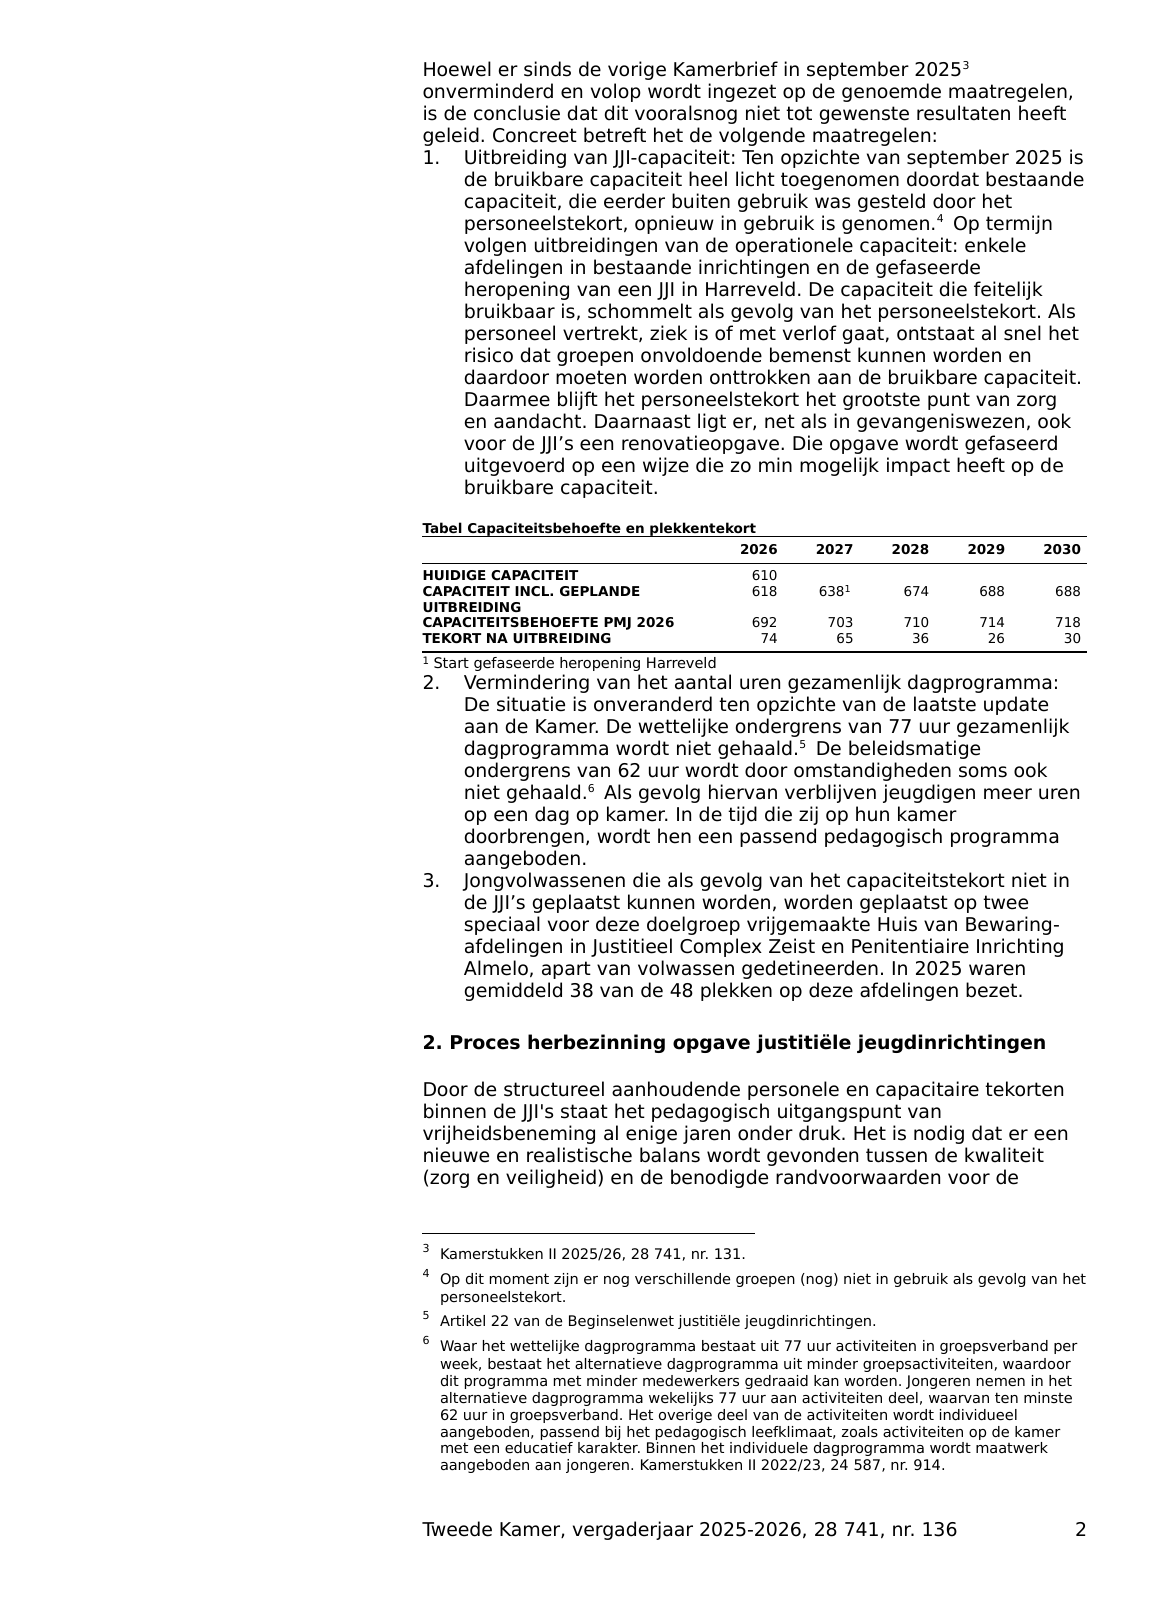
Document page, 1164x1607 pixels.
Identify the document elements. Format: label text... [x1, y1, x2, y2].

table_cell [783, 564, 859, 584]
table_cell [859, 564, 935, 584]
table_cell 714 [935, 615, 1011, 631]
text Op dit moment zijn er nog verschillende groepen (nog) niet in gebruik als gevolg van het personeelstekort. [422, 1267, 1087, 1306]
table_cell TEKORT NA UITBREIDING [422, 631, 707, 651]
table_cell 688 [935, 584, 1011, 615]
table_cell CAPACITEIT INCL. GEPLANDE UITBREIDING [422, 584, 707, 615]
text Hoewel er sinds de vorige Kamerbrief in september 2025 onverminderd en volop wordt ingezet op de genoemde maatregelen, is de conclusie dat dit vooralsnog niet tot gewenste resultaten heeft geleid. Concreet betreft het de volgende maatregelen: [422, 59, 1087, 147]
table_cell 703 [783, 615, 859, 631]
table_cell [1011, 564, 1087, 584]
table_cell 674 [859, 584, 935, 615]
table_cell 688 [1011, 584, 1087, 615]
text 1. Uitbreiding van JJI-capaciteit: Ten opzichte van september 2025 is de bruikbare capaciteit heel licht toegenomen doordat bestaande capaciteit, die eerder buiten gebruik was gesteld door het personeelstekort, opnieuw in gebruik is genomen. Op termijn volgen uitbreidingen van de operationele capaciteit: enkele afdelingen in bestaande inrichtingen en de gefaseerde heropening van een JJI in Harreveld. De capaciteit die feitelijk bruikbaar is, schommelt als gevolg van het personeelstekort. Als personeel vertrekt, ziek is of met verlof gaat, ontstaat al snel het risico dat groepen onvoldoende bemenst kunnen worden en daardoor moeten worden onttrokken aan de bruikbare capaciteit. Daarmee blijft het personeelstekort het grootste punt van zorg en aandacht. Daarnaast ligt er, net als in gevangeniswezen, ook voor de JJI’s een renovatieopgave. Die opgave wordt gefaseerd uitgevoerd op een wijze die zo min mogelijk impact heeft op de bruikbare capaciteit. [422, 147, 1087, 499]
text Kamerstukken II 2025/26, 28 741, nr. 131. [422, 1242, 1087, 1264]
text 2. Vermindering van het aantal uren gezamenlijk dagprogramma: De situatie is onveranderd ten opzichte van de laatste update aan de Kamer. De wettelijke ondergrens van 77 uur gezamenlijk dagprogramma wordt niet gehaald. De beleidsmatige ondergrens van 62 uur wordt door omstandigheden soms ook niet gehaald. Als gevolg hiervan verblijven jeugdigen meer uren op een dag op kamer. In de tijd die zij op hun kamer doorbrengen, wordt hen een passend pedagogisch programma aangeboden. [422, 672, 1087, 870]
table_cell 710 [859, 615, 935, 631]
table_cell HUIDIGE CAPACITEIT [422, 564, 707, 584]
table_header Tabel Capaciteitsbehoefte en plekkentekort [422, 521, 1087, 536]
table_cell 2029 [935, 537, 1011, 562]
text Waar het wettelijke dagprogramma bestaat uit 77 uur activiteiten in groepsverband per week, bestaat het alternatieve dagprogramma uit minder groepsactiviteiten, waardoor dit programma met minder medewerkers gedraaid kan worden. Jongeren nemen in het alternatieve dagprogramma wekelijks 77 uur aan activiteiten deel, waarvan ten minste 62 uur in groepsverband. Het overige deel van de activiteiten wordt individueel aangeboden, passend bij het pedagogisch leefklimaat, zoals activiteiten op de kamer met een educatief karakter. Binnen het individuele dagprogramma wordt maatwerk aangeboden aan jongeren. Kamerstukken II 2022/23, 24 587, nr. 914. [422, 1334, 1087, 1474]
table_cell 26 [935, 631, 1011, 651]
table_cell 692 [708, 615, 783, 631]
table_cell 36 [859, 631, 935, 651]
table_cell CAPACITEITSBEHOEFTE PMJ 2026 [422, 615, 707, 631]
table_cell 2030 [1011, 537, 1087, 562]
text 3. Jongvolwassenen die als gevolg van het capaciteitstekort niet in de JJI’s geplaatst kunnen worden, worden geplaatst op twee speciaal voor deze doelgroep vrijgemaakte Huis van Bewaring-afdelingen in Justitieel Complex Zeist en Penitentiaire Inrichting Almelo, apart van volwassen gedetineerden. In 2025 waren gemiddeld 38 van de 48 plekken op deze afdelingen bezet. [422, 870, 1087, 1002]
table_cell 2027 [783, 537, 859, 562]
subtitle 2. Proces herbezinning opgave justitiële jeugdinrichtingen [422, 1032, 1087, 1054]
table_cell [422, 537, 707, 562]
table_cell 74 [708, 631, 783, 651]
table_cell 1 Start gefaseerde heropening Harreveld [422, 653, 1087, 672]
table_cell 718 [1011, 615, 1087, 631]
table_cell 610 [708, 564, 783, 584]
table_cell 30 [1011, 631, 1087, 651]
table_cell [935, 564, 1011, 584]
table_cell 65 [783, 631, 859, 651]
table_cell 2026 [708, 537, 783, 562]
table_cell 2028 [859, 537, 935, 562]
table_cell 6381 [783, 584, 859, 615]
text Door de structureel aanhoudende personele en capacitaire tekorten binnen de JJI's staat het pedagogisch uitgangspunt van vrijheidsbeneming al enige jaren onder druk. Het is nodig dat er een nieuwe en realistische balans wordt gevonden tussen de kwaliteit (zorg en veiligheid) en de benodigde randvoorwaarden voor de [422, 1079, 1087, 1189]
table_cell 618 [708, 584, 783, 615]
text Artikel 22 van de Beginselenwet justitiële jeugdinrichtingen. [422, 1309, 1087, 1331]
